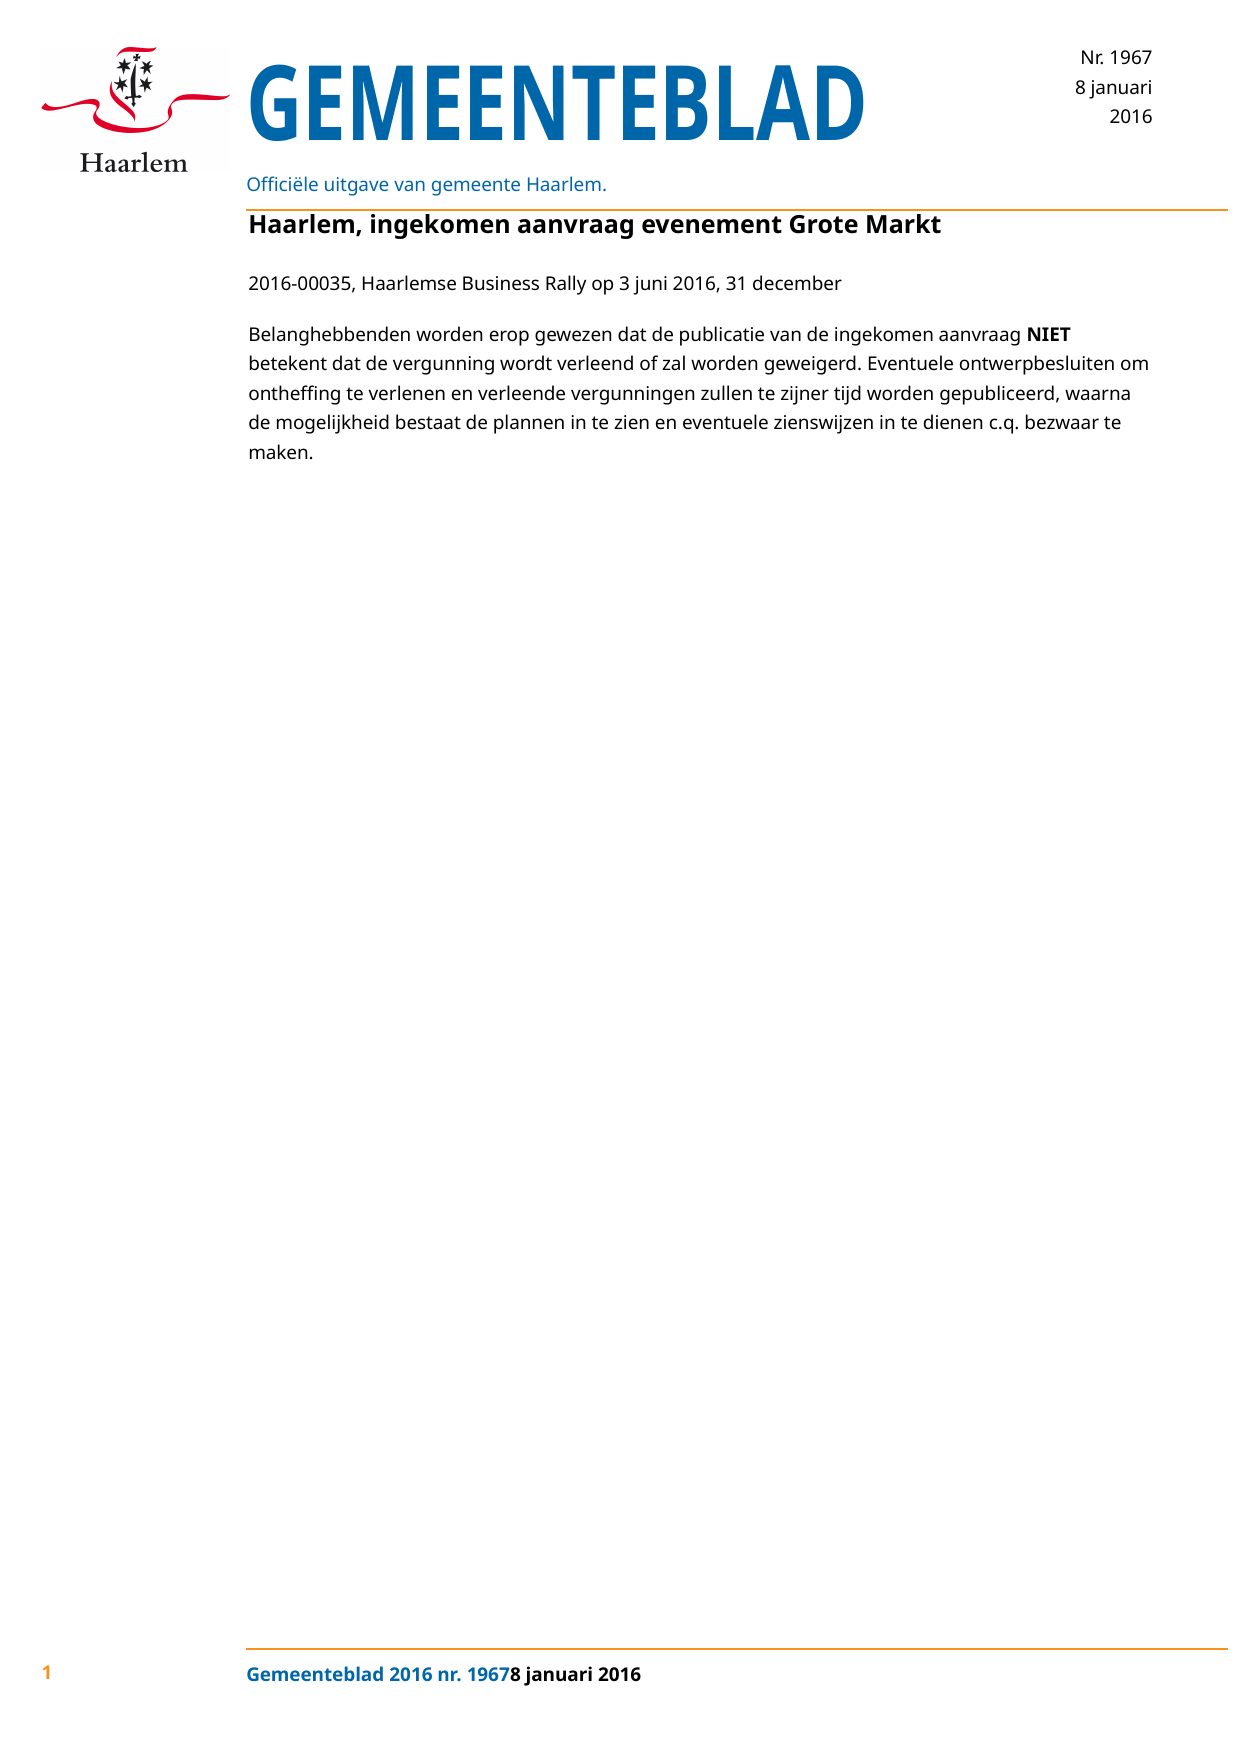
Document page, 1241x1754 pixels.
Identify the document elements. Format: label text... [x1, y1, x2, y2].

text Haarlem, ingekomen aanvraag evenement Grote Markt [248, 211, 1152, 241]
picture [41, 47, 231, 172]
text 2016-00035, Haarlemse Business Rally op 3 juni 2016, 31 december [248, 270, 1152, 296]
text Belanghebbenden worden erop gewezen dat de publicatie van de ingekomen aanvraag NIET betekent dat de vergunning wordt verleend of zal worden geweigerd. Eventuele ontwerpbesluiten om ontheffing te verlenen en verleende vergunningen zullen te zijner tijd worden gepubliceerd, waarna de mogelijkheid bestaat de plannen in te zien en eventuele zienswijzen in te dienen c.q. bezwaar te maken. [248, 321, 1152, 465]
